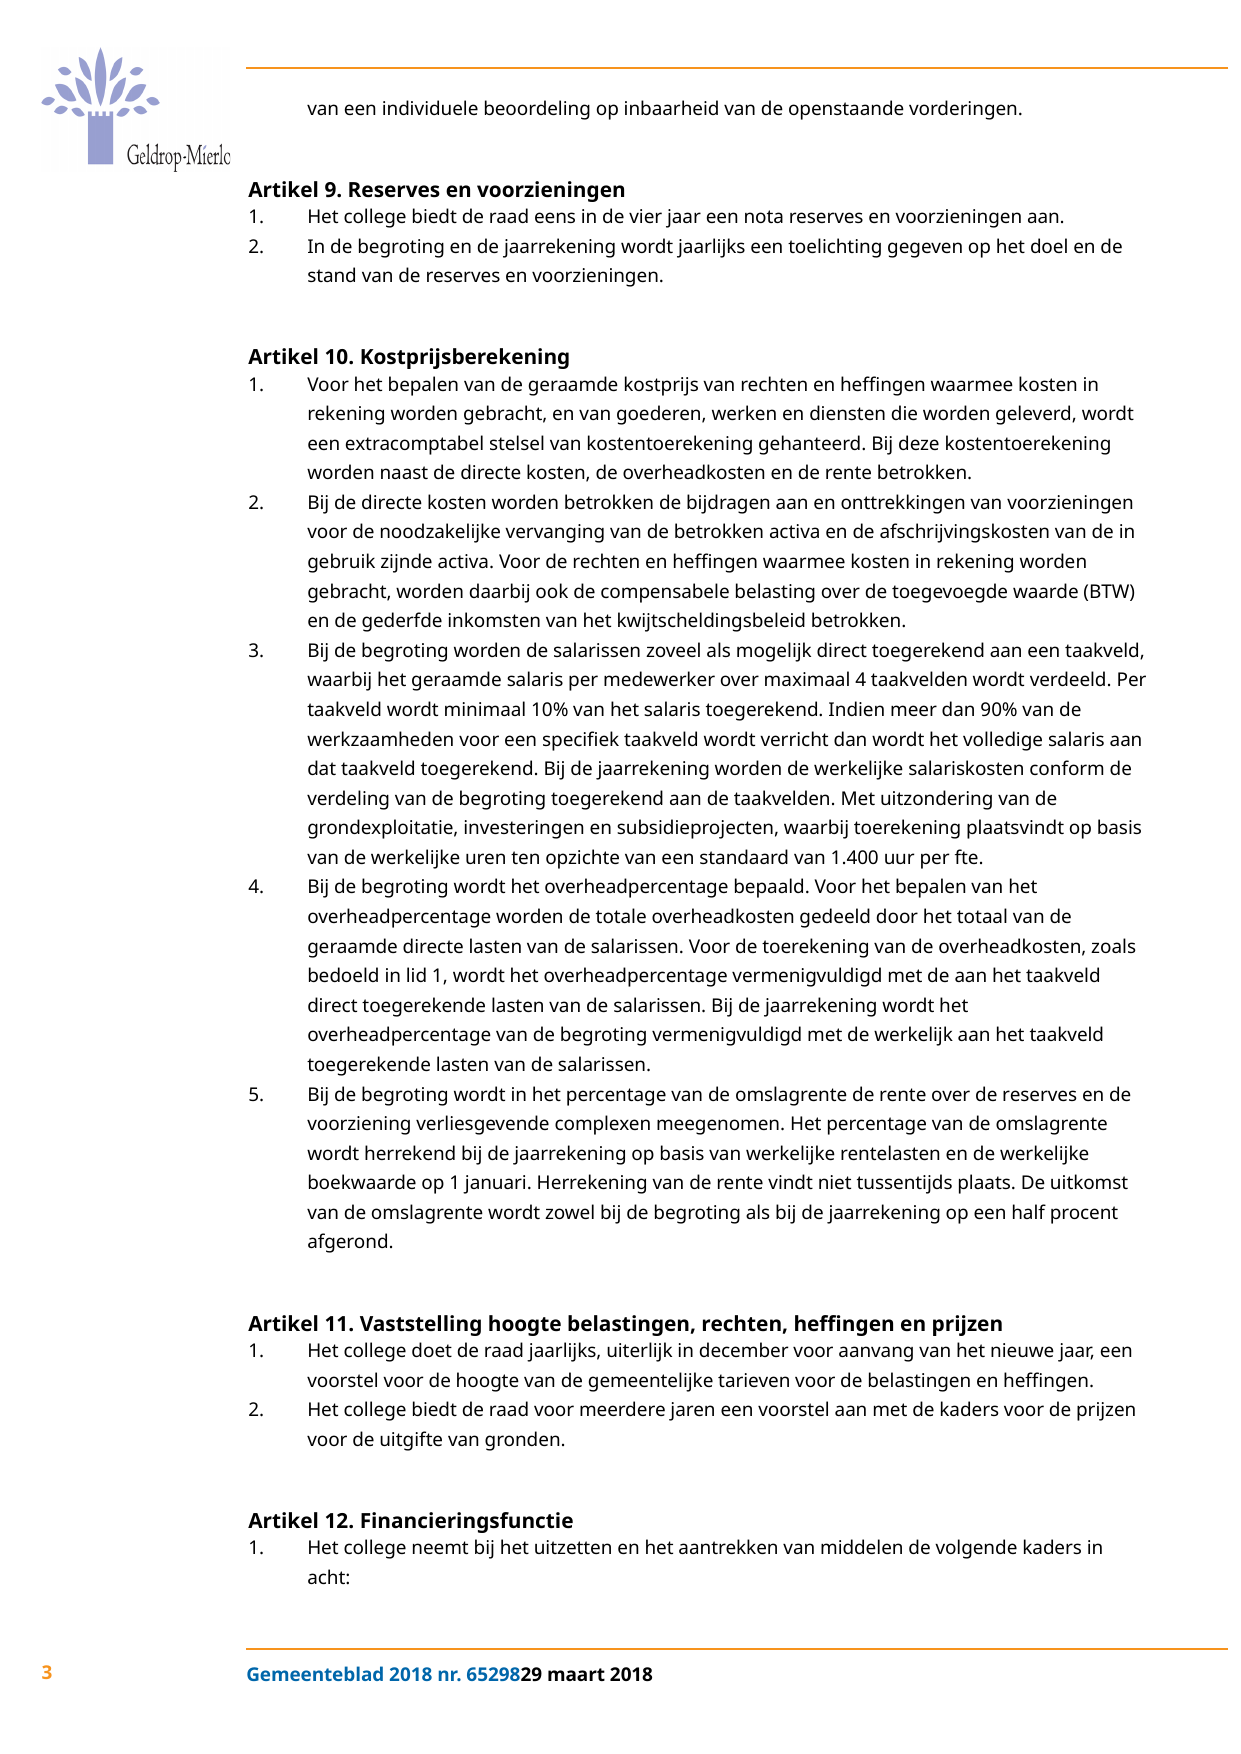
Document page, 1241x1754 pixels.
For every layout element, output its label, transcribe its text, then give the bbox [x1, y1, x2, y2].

text Artikel 9. Reserves en voorzieningen [248, 175, 1152, 203]
list Het college doet de raad jaarlijks, uiterlijk in december voor aanvang van het nieuwe jaar, een voorstel voor de hoogte van de gemeentelijke tarieven voor de belastingen en heffingen. [248, 1337, 1152, 1392]
list Bij de begroting worden de salarissen zoveel als mogelijk direct toegerekend aan een taakveld, waarbij het geraamde salaris per medewerker over maximaal 4 taakvelden wordt verdeeld. Per taakveld wordt minimaal 10% van het salaris toegerekend. Indien meer dan 90% van de werkzaamheden voor een specifiek taakveld wordt verricht dan wordt het volledige salaris aan dat taakveld toegerekend. Bij de jaarrekening worden de werkelijke salariskosten conform de verdeling van de begroting toegerekend aan de taakvelden. Met uitzondering van de grondexploitatie, investeringen en subsidieprojecten, waarbij toerekening plaatsvindt op basis van de werkelijke uren ten opzichte van een standaard van 1.400 uur per fte. [248, 637, 1152, 870]
list Het college neemt bij het uitzetten en het aantrekken van middelen de volgende kaders in acht: [248, 1534, 1152, 1590]
list van een individuele beoordeling op inbaarheid van de openstaande vorderingen. [248, 95, 1152, 121]
list Voor het bepalen van de geraamde kostprijs van rechten en heffingen waarmee kosten in rekening worden gebracht, en van goederen, werken en diensten die worden geleverd, wordt een extracomptabel stelsel van kostentoerekening gehanteerd. Bij deze kostentoerekening worden naast de directe kosten, de overheadkosten en de rente betrokken. [248, 371, 1152, 485]
text Artikel 11. Vaststelling hoogte belastingen, rechten, heffingen en prijzen [248, 1309, 1152, 1337]
list Het college biedt de raad eens in de vier jaar een nota reserves en voorzieningen aan. [248, 203, 1152, 229]
text Artikel 10. Kostprijsberekening [248, 342, 1152, 371]
text Artikel 12. Financieringsfunctie [248, 1506, 1152, 1534]
picture [41, 47, 231, 172]
list Bij de begroting wordt in het percentage van de omslagrente de rente over de reserves en de voorziening verliesgevende complexen meegenomen. Het percentage van de omslagrente wordt herrekend bij de jaarrekening op basis van werkelijke rentelasten en de werkelijke boekwaarde op 1 januari. Herrekening van de rente vindt niet tussentijds plaats. De uitkomst van de omslagrente wordt zowel bij de begroting als bij de jaarrekening op een half procent afgerond. [248, 1081, 1152, 1254]
list Het college biedt de raad voor meerdere jaren een voorstel aan met de kaders voor de prijzen voor de uitgifte van gronden. [248, 1396, 1152, 1452]
list Bij de directe kosten worden betrokken de bijdragen aan en onttrekkingen van voorzieningen voor de noodzakelijke vervanging van de betrokken activa en de afschrijvingskosten van de in gebruik zijnde activa. Voor de rechten en heffingen waarmee kosten in rekening worden gebracht, worden daarbij ook de compensabele belasting over de toegevoegde waarde (BTW) en de gederfde inkomsten van het kwijtscheldingsbeleid betrokken. [248, 489, 1152, 633]
list In de begroting en de jaarrekening wordt jaarlijks een toelichting gegeven op het doel en de stand van de reserves en voorzieningen. [248, 233, 1152, 288]
list Bij de begroting wordt het overheadpercentage bepaald. Voor het bepalen van het overheadpercentage worden de totale overheadkosten gedeeld door het totaal van de geraamde directe lasten van de salarissen. Voor de toerekening van de overheadkosten, zoals bedoeld in lid 1, wordt het overheadpercentage vermenigvuldigd met de aan het taakveld direct toegerekende lasten van de salarissen. Bij de jaarrekening wordt het overheadpercentage van de begroting vermenigvuldigd met de werkelijk aan het taakveld toegerekende lasten van de salarissen. [248, 874, 1152, 1077]
